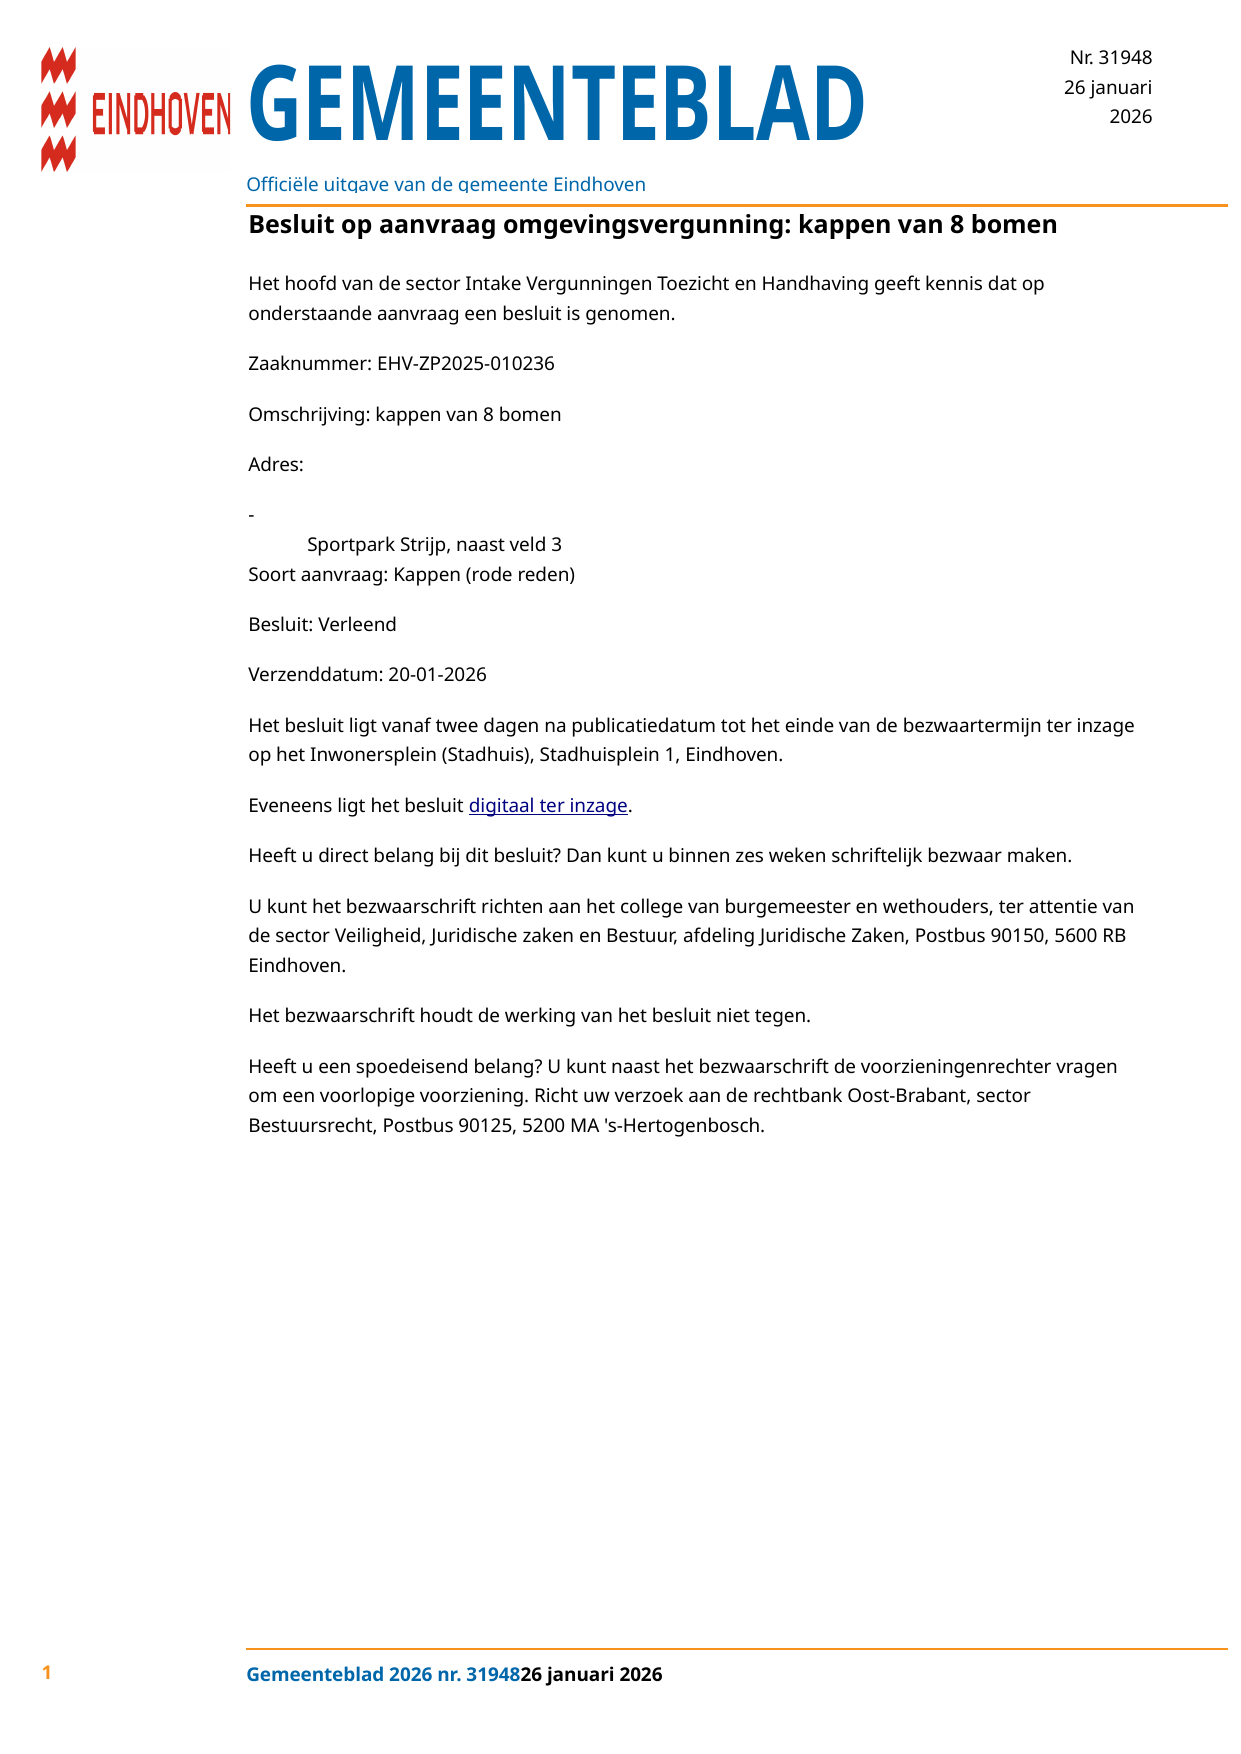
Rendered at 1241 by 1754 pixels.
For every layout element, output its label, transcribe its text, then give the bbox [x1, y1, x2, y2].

text Zaaknummer: EHV-ZP2025-010236 [248, 350, 1152, 376]
text Het besluit ligt vanaf twee dagen na publicatiedatum tot het einde van de bezwaartermijn ter inzage op het Inwonersplein (Stadhuis), Stadhuisplein 1, Eindhoven. [248, 712, 1152, 767]
text Soort aanvraag: Kappen (rode reden) [248, 561, 1152, 586]
text Eveneens ligt het besluit digitaal ter inzage. [248, 792, 1152, 818]
picture [41, 47, 231, 172]
text U kunt het bezwaarschrift richten aan het college van burgemeester en wethouders, ter attentie van de sector Veiligheid, Juridische zaken en Bestuur, afdeling Juridische Zaken, Postbus 90150, 5600 RB Eindhoven. [248, 893, 1152, 978]
text Adres: [248, 451, 1152, 477]
text Verzenddatum: 20-01-2026 [248, 662, 1152, 687]
text Heeft u direct belang bij dit besluit? Dan kunt u binnen zes weken schriftelijk bezwaar maken. [248, 842, 1152, 868]
text Het bezwaarschrift houdt de werking van het besluit niet tegen. [248, 1002, 1152, 1028]
list Sportpark Strijp, naast veld 3 [248, 531, 1152, 557]
text Omschrijving: kappen van 8 bomen [248, 401, 1152, 426]
text Heeft u een spoedeisend belang? U kunt naast het bezwaarschrift de voorzieningenrechter vragen om een voorlopige voorziening. Richt uw verzoek aan de rechtbank Oost-Brabant, sector Bestuursrecht, Postbus 90125, 5200 MA 's-Hertogenbosch. [248, 1053, 1152, 1138]
text Besluit op aanvraag omgevingsvergunning: kappen van 8 bomen [248, 207, 1152, 241]
text Het hoofd van de sector Intake Vergunningen Toezicht en Handhaving geeft kennis dat op onderstaande aanvraag een besluit is genomen. [248, 270, 1152, 326]
text Besluit: Verleend [248, 611, 1152, 637]
